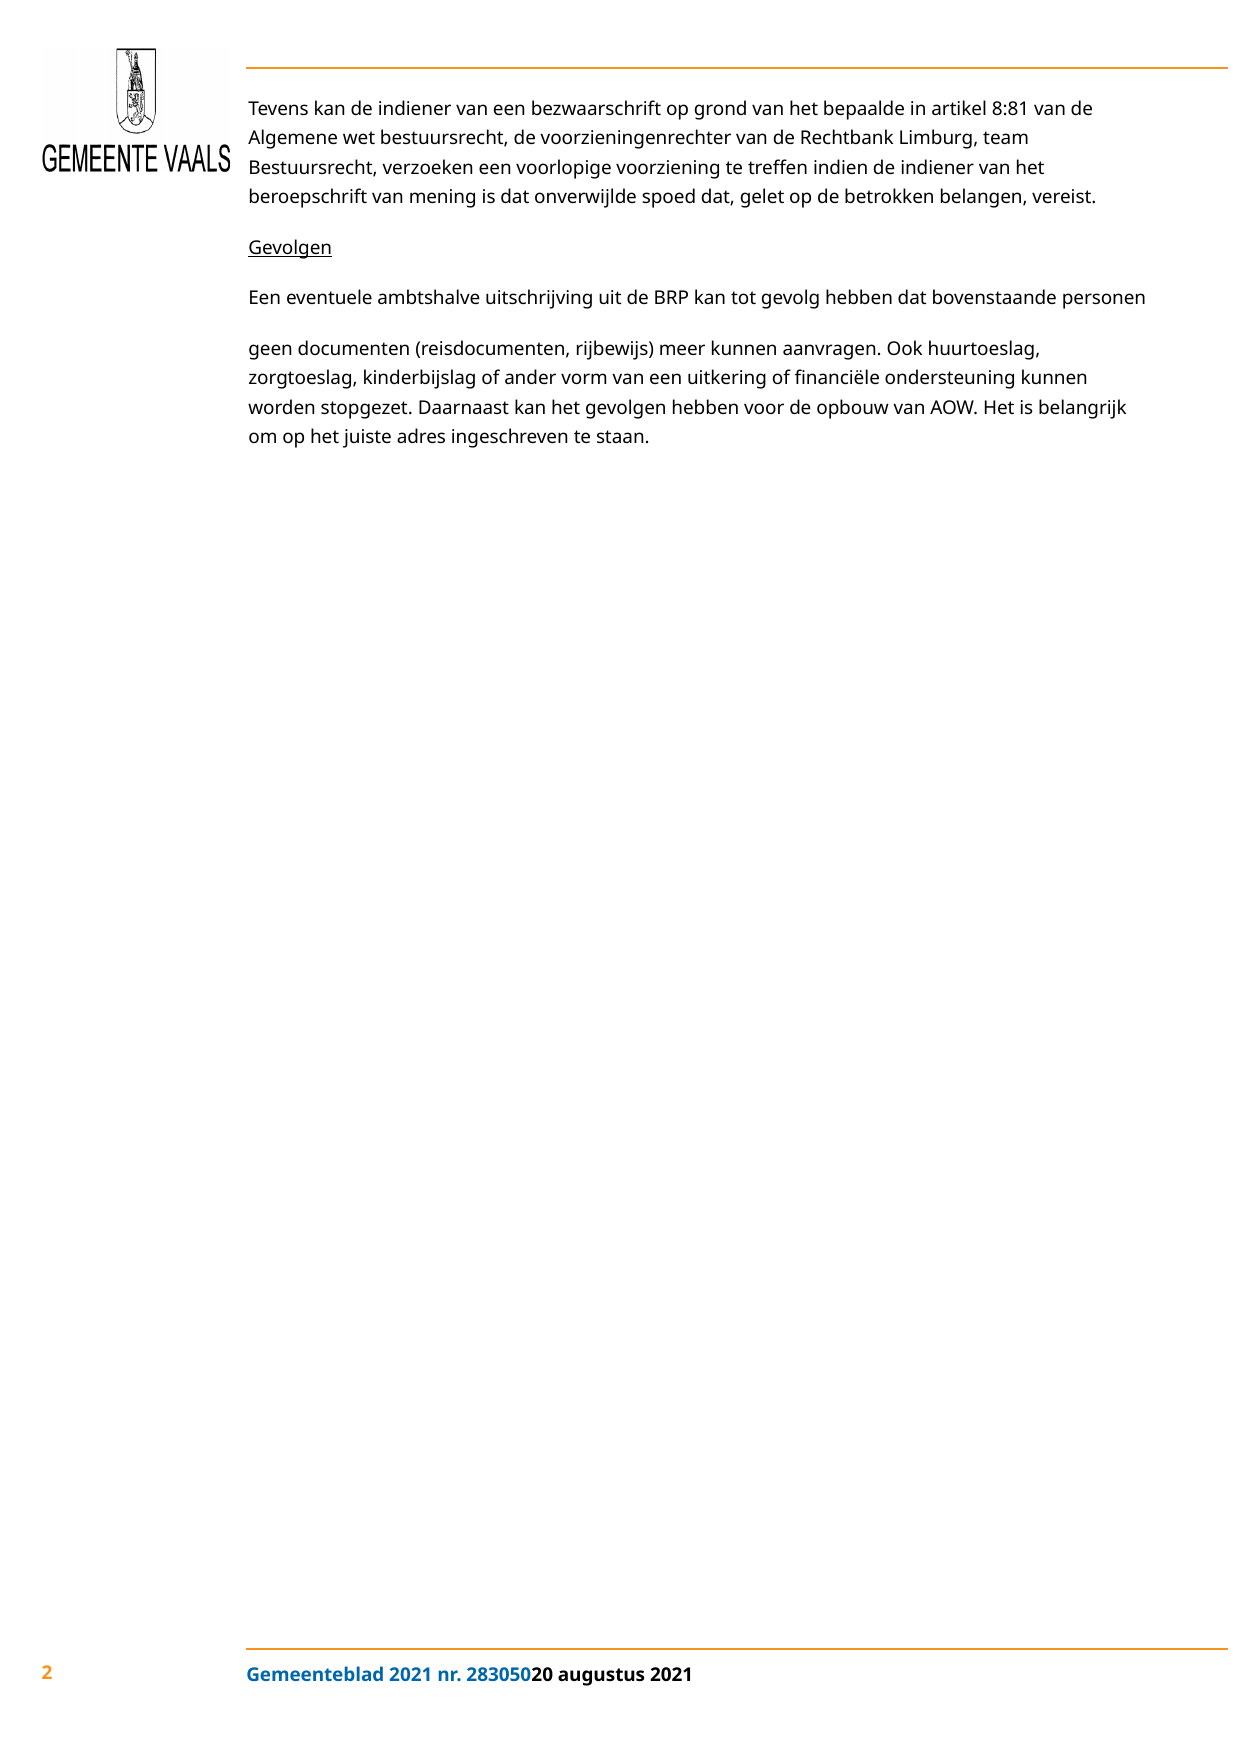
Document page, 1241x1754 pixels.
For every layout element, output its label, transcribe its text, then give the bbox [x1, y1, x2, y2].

text geen documenten (reisdocumenten, rijbewijs) meer kunnen aanvragen. Ook huurtoeslag, zorgtoeslag, kinderbijslag of ander vorm van een uitkering of financiële ondersteuning kunnen worden stopgezet. Daarnaast kan het gevolgen hebben voor de opbouw van AOW. Het is belangrijk om op het juiste adres ingeschreven te staan. [248, 335, 1152, 449]
text Gevolgen [248, 234, 1152, 260]
text Tevens kan de indiener van een bezwaarschrift op grond van het bepaalde in artikel 8:81 van de Algemene wet bestuursrecht, de voorzieningenrechter van de Rechtbank Limburg, team Bestuursrecht, verzoeken een voorlopige voorziening te treffen indien de indiener van het beroepschrift van mening is dat onverwijlde spoed dat, gelet op de betrokken belangen, vereist. [248, 95, 1152, 209]
text Een eventuele ambtshalve uitschrijving uit de BRP kan tot gevolg hebben dat bovenstaande personen [248, 284, 1152, 310]
picture [41, 47, 231, 172]
